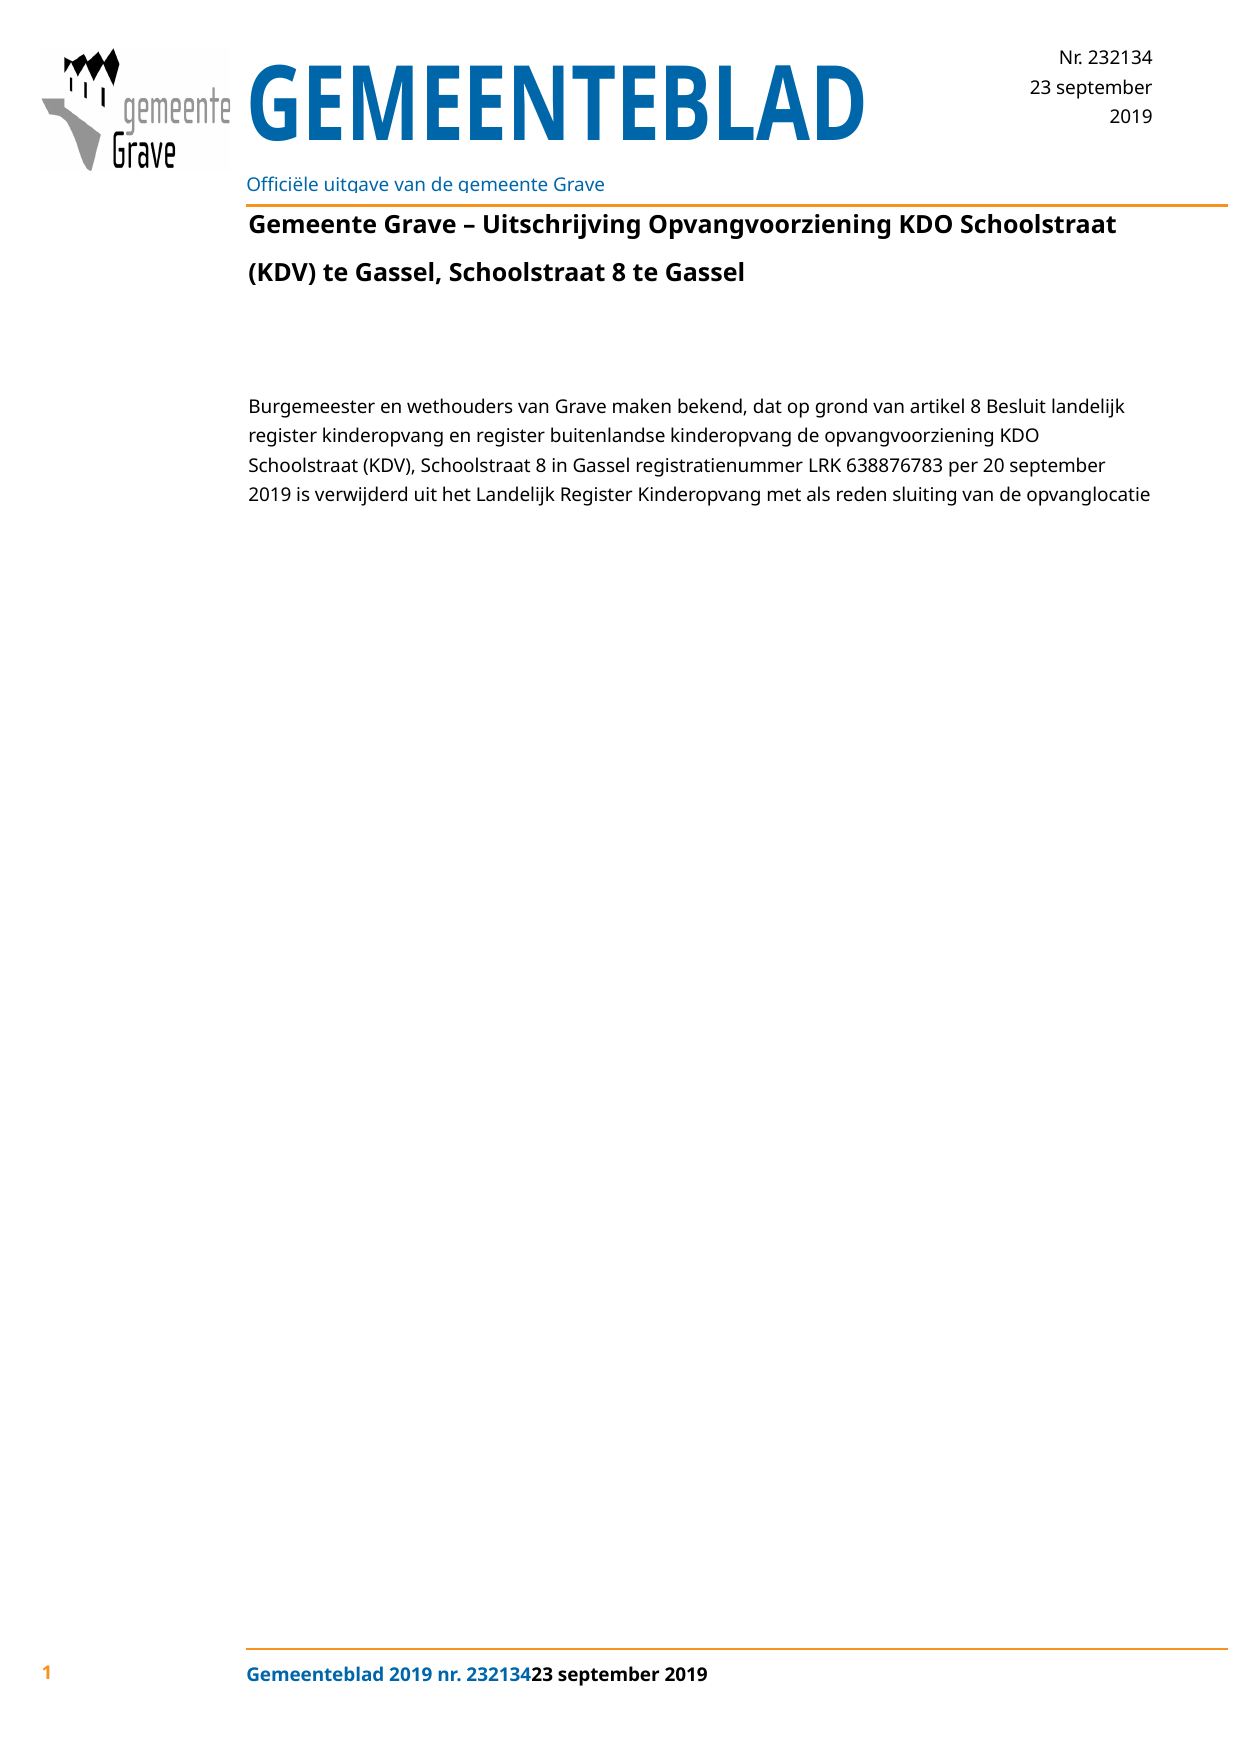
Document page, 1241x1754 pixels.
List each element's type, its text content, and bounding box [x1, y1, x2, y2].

text Burgemeester en wethouders van Grave maken bekend, dat op grond van artikel 8 Besluit landelijk register kinderopvang en register buitenlandse kinderopvang de opvangvoorziening KDO Schoolstraat (KDV), Schoolstraat 8 in Gassel registratienummer LRK 638876783 per 20 september 2019 is verwijderd uit het Landelijk Register Kinderopvang met als reden sluiting van de opvanglocatie [248, 393, 1152, 507]
picture [41, 47, 231, 172]
text Gemeente Grave – Uitschrijving Opvangvoorziening KDO Schoolstraat (KDV) te Gassel, Schoolstraat 8 te Gassel [248, 207, 1152, 288]
